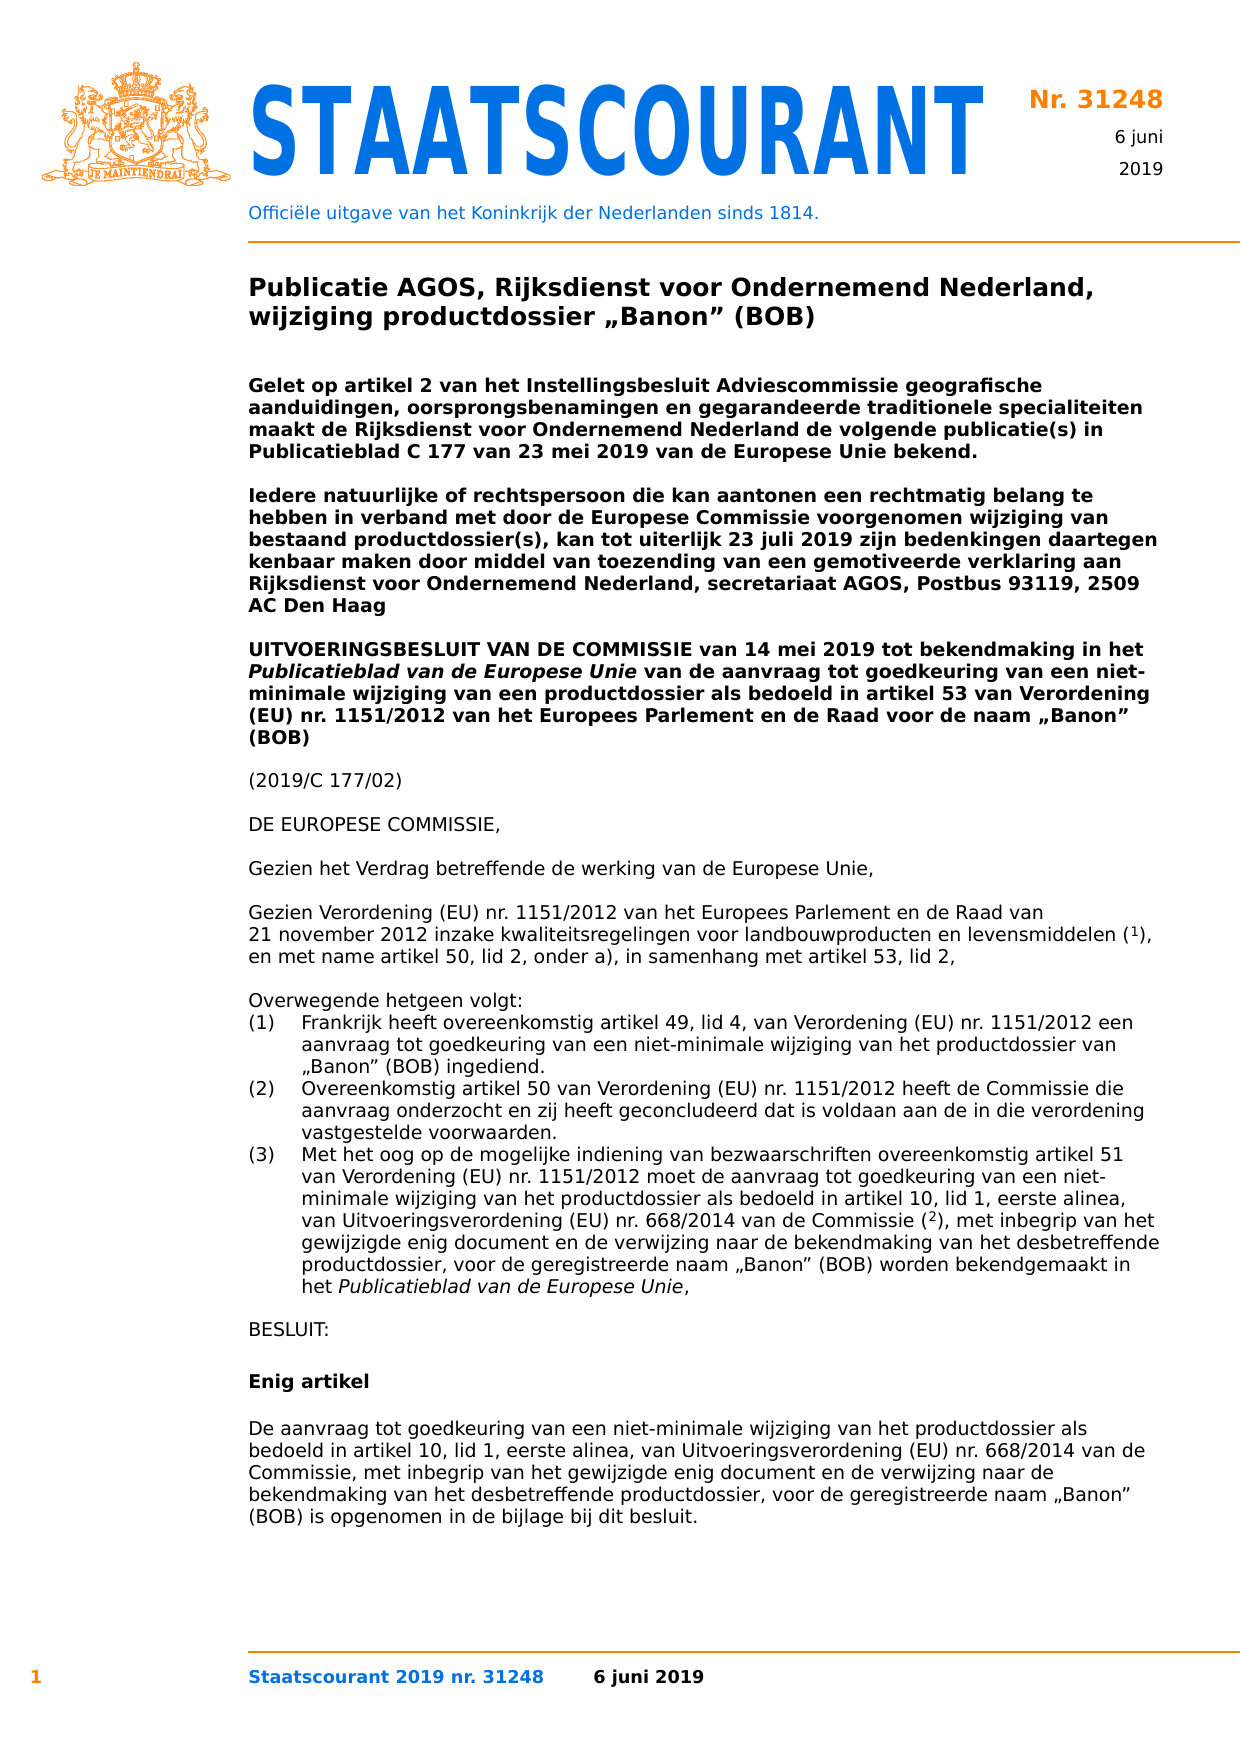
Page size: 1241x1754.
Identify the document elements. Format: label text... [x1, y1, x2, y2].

text De aanvraag tot goedkeuring van een niet-minimale wijziging van het productdossier als bedoeld in artikel 10, lid 1, eerste alinea, van Uitvoeringsverordening (EU) nr. 668/2014 van de Commissie, met inbegrip van het gewijzigde enig document en de verwijzing naar de bekendmaking van het desbetreffende productdossier, voor de geregistreerde naam „Banon” (BOB) is opgenomen in de bijlage bij dit besluit. [248, 1418, 1163, 1528]
text (1) Frankrijk heeft overeenkomstig artikel 49, lid 4, van Verordening (EU) nr. 1151/2012 een aanvraag tot goedkeuring van een niet-minimale wijziging van het productdossier van „Banon” (BOB) ingediend. [248, 1012, 1163, 1078]
text BESLUIT: [248, 1319, 1163, 1341]
text UITVOERINGSBESLUIT VAN DE COMMISSIE van 14 mei 2019 tot bekendmaking in het Publicatieblad van de Europese Unie van de aanvraag tot goedkeuring van een niet-minimale wijziging van een productdossier als bedoeld in artikel 53 van Verordening (EU) nr. 1151/2012 van het Europees Parlement en de Raad voor de naam „Banon” (BOB) [248, 639, 1163, 748]
text Overwegende hetgeen volgt: [248, 990, 1163, 1012]
picture [41, 62, 231, 186]
subtitle Publicatie AGOS, Rijksdienst voor Ondernemend Nederland, wijziging productdossier „Banon” (BOB) [248, 273, 1163, 331]
table_cell 2019 [998, 153, 1240, 203]
table_cell Officiële uitgave van het Koninkrijk der Nederlanden sinds 1814. [248, 203, 1240, 241]
table_header STAATSCOURANT [248, 62, 998, 203]
text (3) Met het oog op de mogelijke indiening van bezwaarschriften overeenkomstig artikel 51 van Verordening (EU) nr. 1151/2012 moet de aanvraag tot goedkeuring van een niet-minimale wijziging van het productdossier als bedoeld in artikel 10, lid 1, eerste alinea, van Uitvoeringsverordening (EU) nr. 668/2014 van de Commissie (2), met inbegrip van het gewijzigde enig document en de verwijzing naar de bekendmaking van het desbetreffende productdossier, voor de geregistreerde naam „Banon” (BOB) worden bekendgemaakt in het Publicatieblad van de Europese Unie, [248, 1144, 1163, 1297]
text Gezien het Verdrag betreffende de werking van de Europese Unie, [248, 858, 1163, 880]
table_header [25, 62, 248, 241]
text Iedere natuurlijke of rechtspersoon die kan aantonen een rechtmatig belang te hebben in verband met door de Europese Commissie voorgenomen wijziging van bestaand productdossier(s), kan tot uiterlijk 23 juli 2019 zijn bedenkingen daartegen kenbaar maken door middel van toezending van een gemotiveerde verklaring aan Rijksdienst voor Ondernemend Nederland, secretariaat AGOS, Postbus 93119, 2509 AC Den Haag [248, 485, 1163, 617]
text (2019/C 177/02) [248, 770, 1163, 792]
table_cell 6 juni [998, 121, 1240, 153]
subtitle Enig artikel [248, 1371, 1163, 1393]
text Gelet op artikel 2 van het Instellingsbesluit Adviescommissie geografische aanduidingen, oorsprongsbenamingen en gegarandeerde traditionele specialiteiten maakt de Rijksdienst voor Ondernemend Nederland de volgende publicatie(s) in Publicatieblad C 177 van 23 mei 2019 van de Europese Unie bekend. [248, 375, 1163, 463]
table_header Nr. 31248 [998, 62, 1240, 121]
text Gezien Verordening (EU) nr. 1151/2012 van het Europees Parlement en de Raad van 21 november 2012 inzake kwaliteitsregelingen voor landbouwproducten en levensmiddelen (1), en met name artikel 50, lid 2, onder a), in samenhang met artikel 53, lid 2, [248, 902, 1163, 968]
text (2) Overeenkomstig artikel 50 van Verordening (EU) nr. 1151/2012 heeft de Commissie die aanvraag onderzocht en zij heeft geconcludeerd dat is voldaan aan de in die verordening vastgestelde voorwaarden. [248, 1078, 1163, 1144]
text DE EUROPESE COMMISSIE, [248, 814, 1163, 836]
